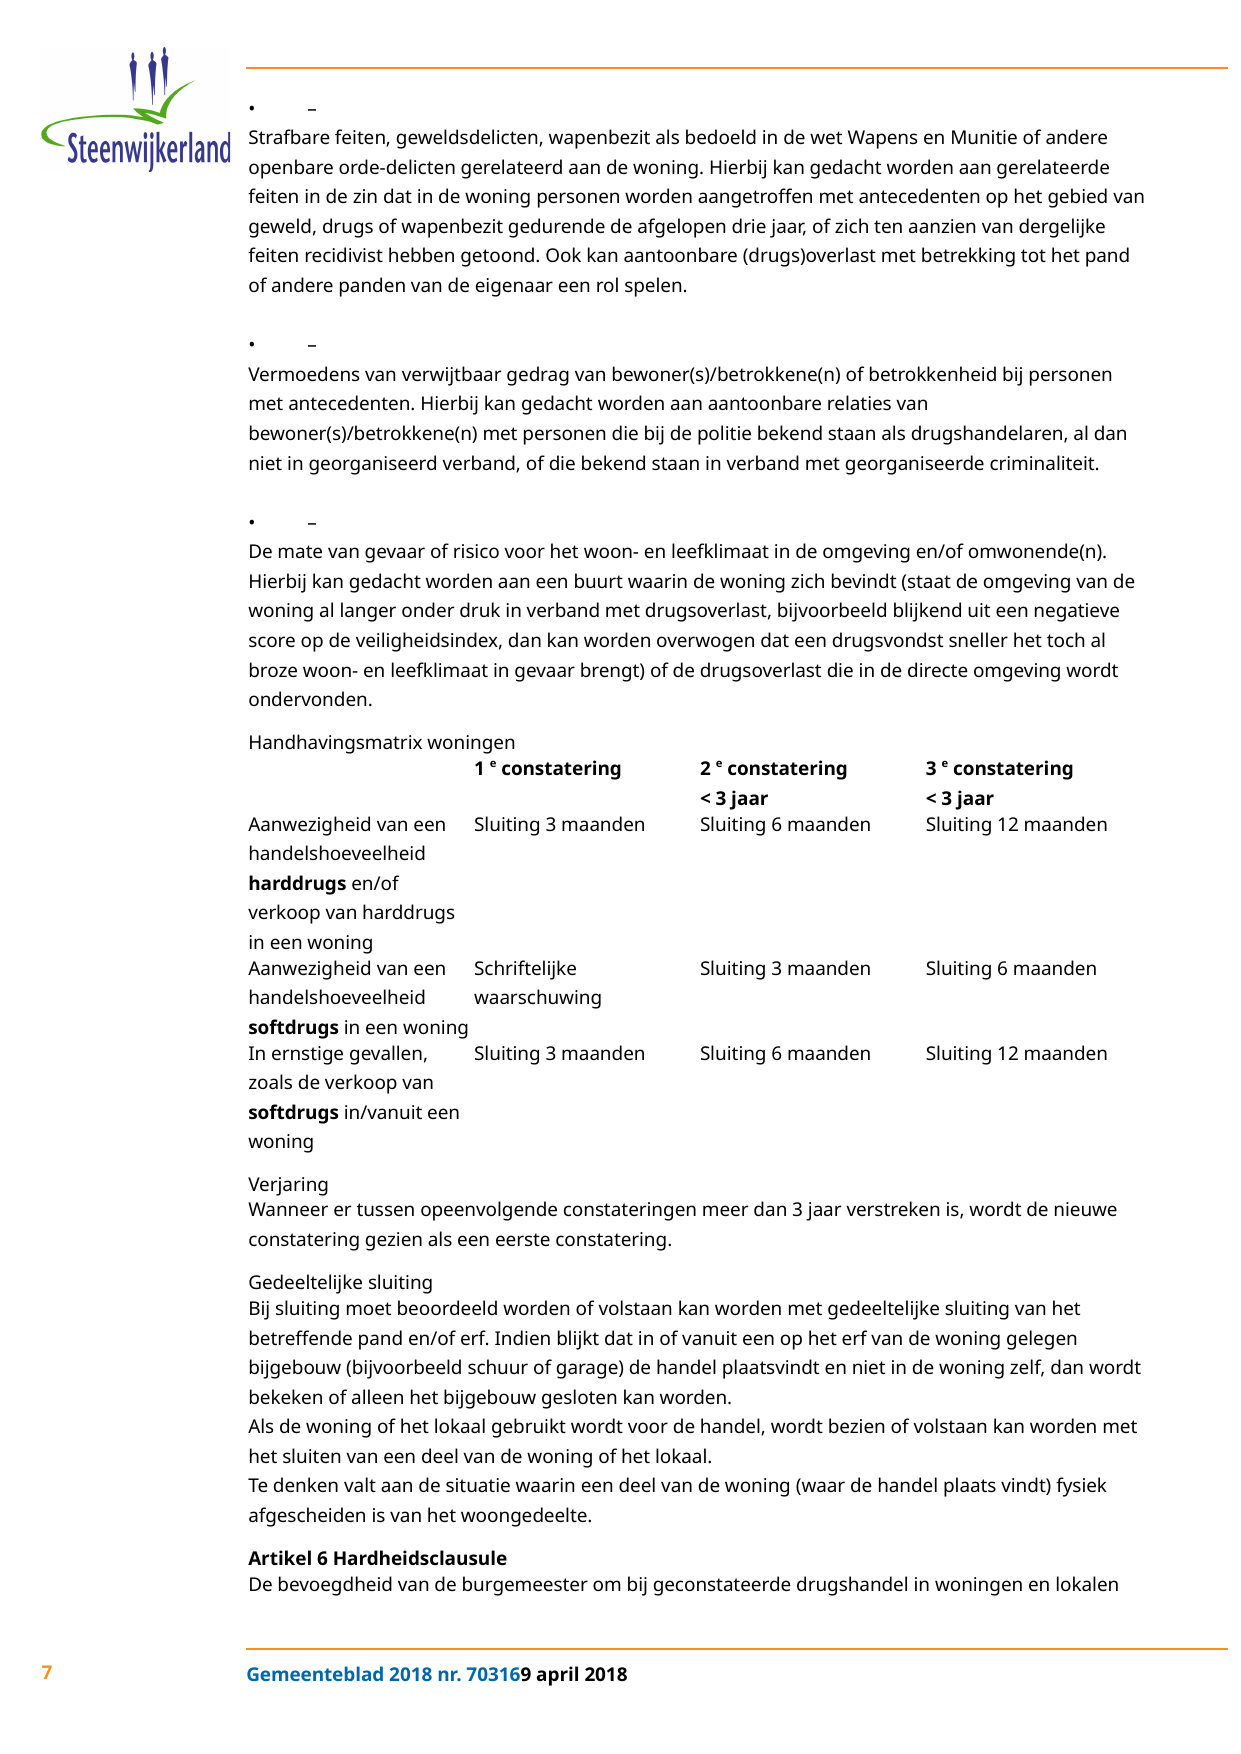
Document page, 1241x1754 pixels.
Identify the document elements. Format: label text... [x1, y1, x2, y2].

text Vermoedens van verwijtbaar gedrag van bewoner(s)/betrokkene(n) of betrokkenheid bij personen met antecedenten. Hierbij kan gedacht worden aan aantoonbare relaties van bewoner(s)/betrokkene(n) met personen die bij de politie bekend staan als drugshandelaren, al dan niet in georganiseerd verband, of die bekend staan in verband met georganiseerde criminaliteit. [248, 361, 1152, 476]
table_cell Aanwezigheid van een handelshoeveelheid harddrugs en/of verkoop van harddrugs in een woning [248, 811, 474, 955]
table_cell In ernstige gevallen, zoals de verkoop van softdrugs in/vanuit een woning [248, 1040, 474, 1154]
text Verjaring [248, 1171, 1152, 1197]
table_cell Sluiting 12 maanden [926, 1040, 1152, 1154]
text Als de woning of het lokaal gebruikt wordt voor de handel, wordt bezien of volstaan kan worden met het sluiten van een deel van de woning of het lokaal. [248, 1413, 1152, 1469]
text Te denken valt aan de situatie waarin een deel van de woning (waar de handel plaats vindt) fysiek afgescheiden is van het woongedeelte. [248, 1473, 1152, 1528]
list – [248, 95, 1152, 121]
picture [41, 47, 231, 172]
list – [248, 331, 1152, 357]
table_header 2 e constatering < 3 jaar [700, 755, 926, 811]
table_cell Sluiting 6 maanden [700, 1040, 926, 1154]
table_cell Sluiting 6 maanden [700, 811, 926, 955]
text De bevoegdheid van de burgemeester om bij geconstateerde drugshandel in woningen en lokalen [248, 1571, 1152, 1597]
table_cell Sluiting 6 maanden [926, 955, 1152, 1040]
text Wanneer er tussen opeenvolgende constateringen meer dan 3 jaar verstreken is, wordt de nieuwe constatering gezien als een eerste constatering. [248, 1197, 1152, 1252]
table_cell Sluiting 3 maanden [700, 955, 926, 1040]
list – [248, 509, 1152, 535]
text Bij sluiting moet beoordeeld worden of volstaan kan worden met gedeeltelijke sluiting van het betreffende pand en/of erf. Indien blijkt dat in of vanuit een op het erf van de woning gelegen bijgebouw (bijvoorbeeld schuur of garage) de handel plaatsvindt en niet in de woning zelf, dan wordt bekeken of alleen het bijgebouw gesloten kan worden. [248, 1295, 1152, 1409]
table_cell Sluiting 3 maanden [474, 811, 700, 955]
text Handhavingsmatrix woningen [248, 729, 1152, 755]
table_cell Schriftelijke waarschuwing [474, 955, 700, 1040]
text Strafbare feiten, geweldsdelicten, wapenbezit als bedoeld in de wet Wapens en Munitie of andere openbare orde-delicten gerelateerd aan de woning. Hierbij kan gedacht worden aan gerelateerde feiten in de zin dat in de woning personen worden aangetroffen met antecedenten op het gebied van geweld, drugs of wapenbezit gedurende de afgelopen drie jaar, of zich ten aanzien van dergelijke feiten recidivist hebben getoond. Ook kan aantoonbare (drugs)overlast met betrekking tot het pand of andere panden van de eigenaar een rol spelen. [248, 124, 1152, 298]
table_header [248, 755, 474, 811]
table_header 1 e constatering [474, 755, 700, 811]
text De mate van gevaar of risico voor het woon- en leefklimaat in de omgeving en/of omwonende(n). Hierbij kan gedacht worden aan een buurt waarin de woning zich bevindt (staat de omgeving van de woning al langer onder druk in verband met drugsoverlast, bijvoorbeeld blijkend uit een negatieve score op de veiligheidsindex, dan kan worden overwogen dat een drugsvondst sneller het toch al broze woon- en leefklimaat in gevaar brengt) of de drugsoverlast die in de directe omgeving wordt ondervonden. [248, 538, 1152, 712]
text Gedeeltelijke sluiting [248, 1269, 1152, 1295]
table_header 3 e constatering < 3 jaar [926, 755, 1152, 811]
table_cell Sluiting 3 maanden [474, 1040, 700, 1154]
table_cell Aanwezigheid van een handelshoeveelheid softdrugs in een woning [248, 955, 474, 1040]
text Artikel 6 Hardheidsclausule [248, 1545, 1152, 1571]
table_cell Sluiting 12 maanden [926, 811, 1152, 955]
